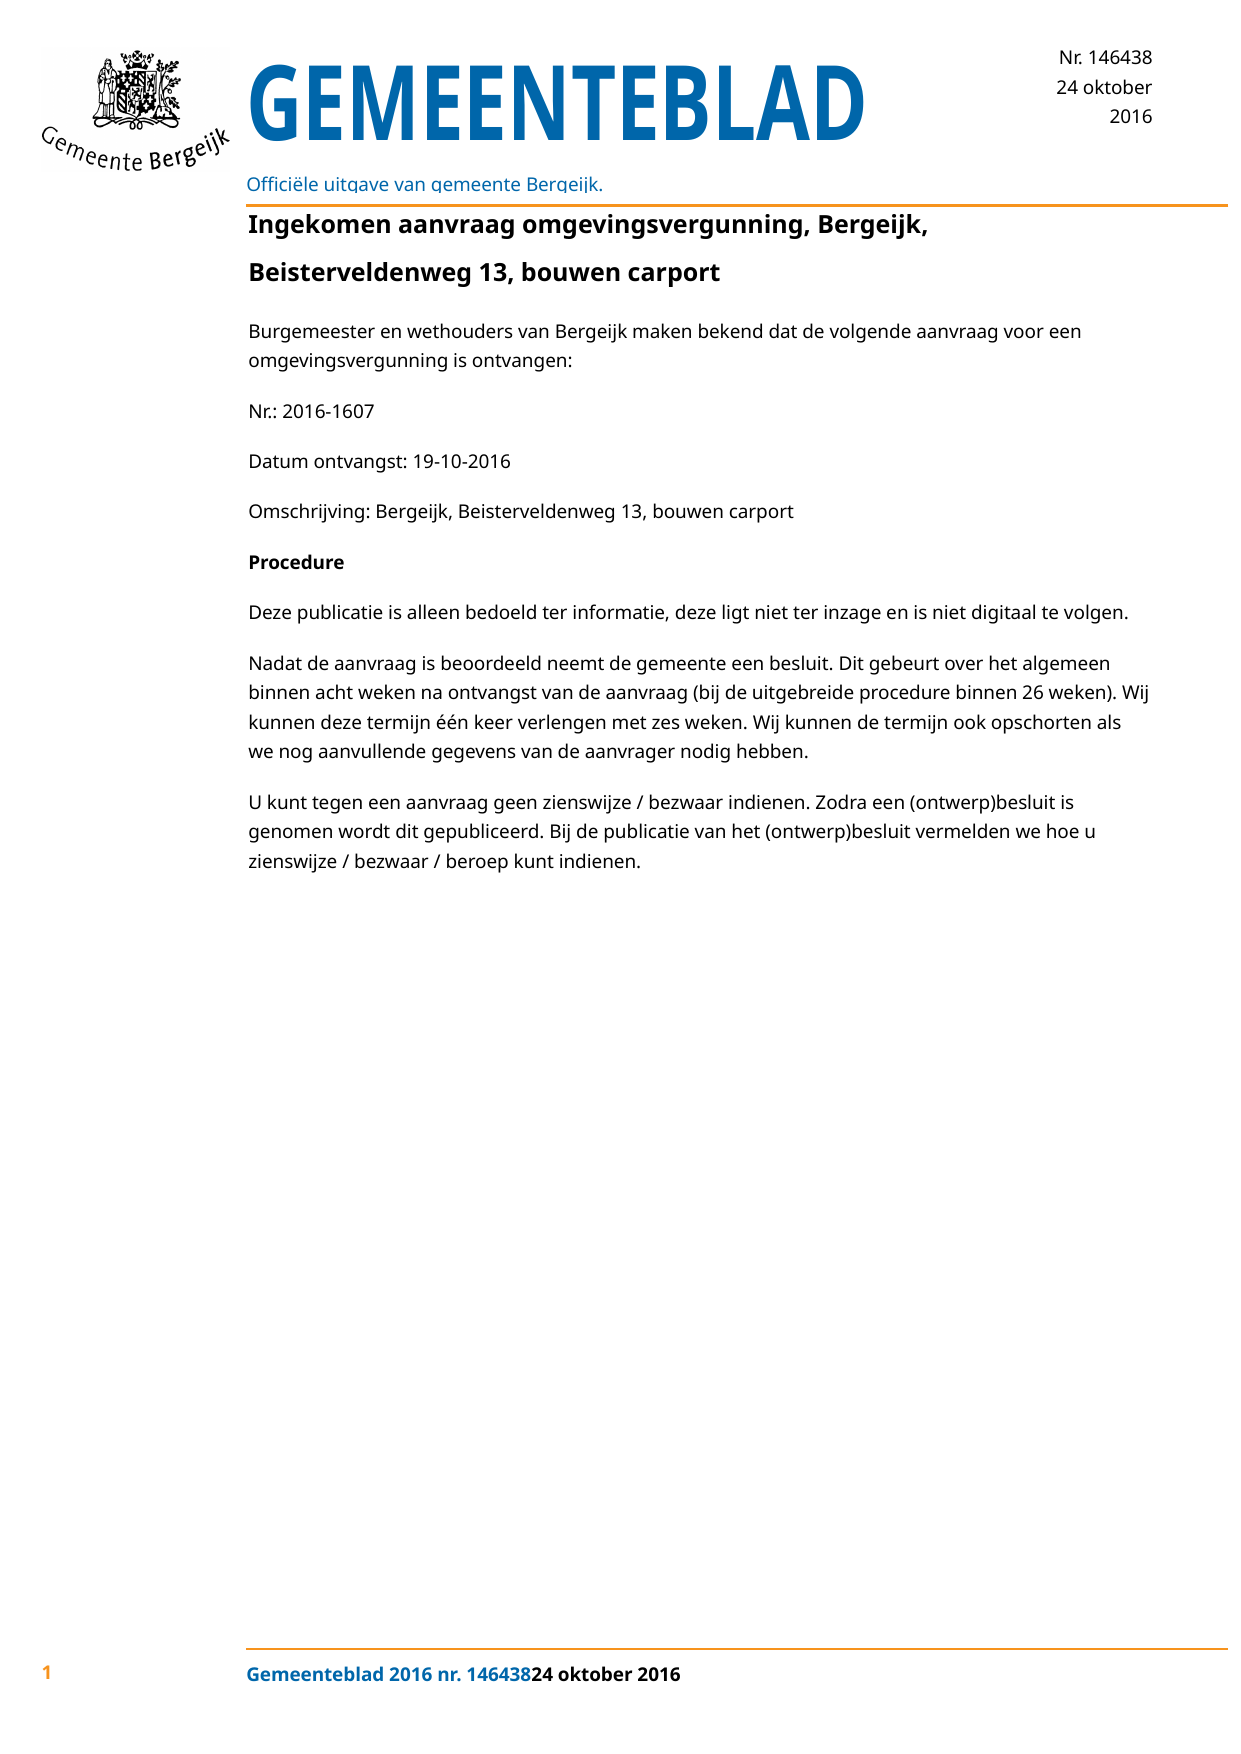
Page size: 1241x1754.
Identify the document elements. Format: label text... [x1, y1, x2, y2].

text Ingekomen aanvraag omgevingsvergunning, Bergeijk, Beisterveldenweg 13, bouwen carport [248, 207, 1152, 288]
text Deze publicatie is alleen bedoeld ter informatie, deze ligt niet ter inzage en is niet digitaal te volgen. [248, 599, 1152, 625]
picture [41, 47, 231, 172]
text Omschrijving: Bergeijk, Beisterveldenweg 13, bouwen carport [248, 499, 1152, 524]
text Procedure [248, 549, 1152, 575]
text Burgemeester en wethouders van Bergeijk maken bekend dat de volgende aanvraag voor een omgevingsvergunning is ontvangen: [248, 318, 1152, 373]
text Nr.: 2016-1607 [248, 398, 1152, 424]
text Nadat de aanvraag is beoordeeld neemt de gemeente een besluit. Dit gebeurt over het algemeen binnen acht weken na ontvangst van de aanvraag (bij de uitgebreide procedure binnen 26 weken). Wij kunnen deze termijn één keer verlengen met zes weken. Wij kunnen de termijn ook opschorten als we nog aanvullende gegevens van de aanvrager nodig hebben. [248, 650, 1152, 764]
text Datum ontvangst: 19-10-2016 [248, 448, 1152, 474]
text U kunt tegen een aanvraag geen zienswijze / bezwaar indienen. Zodra een (ontwerp)besluit is genomen wordt dit gepubliceerd. Bij de publicatie van het (ontwerp)besluit vermelden we hoe u zienswijze / bezwaar / beroep kunt indienen. [248, 789, 1152, 874]
